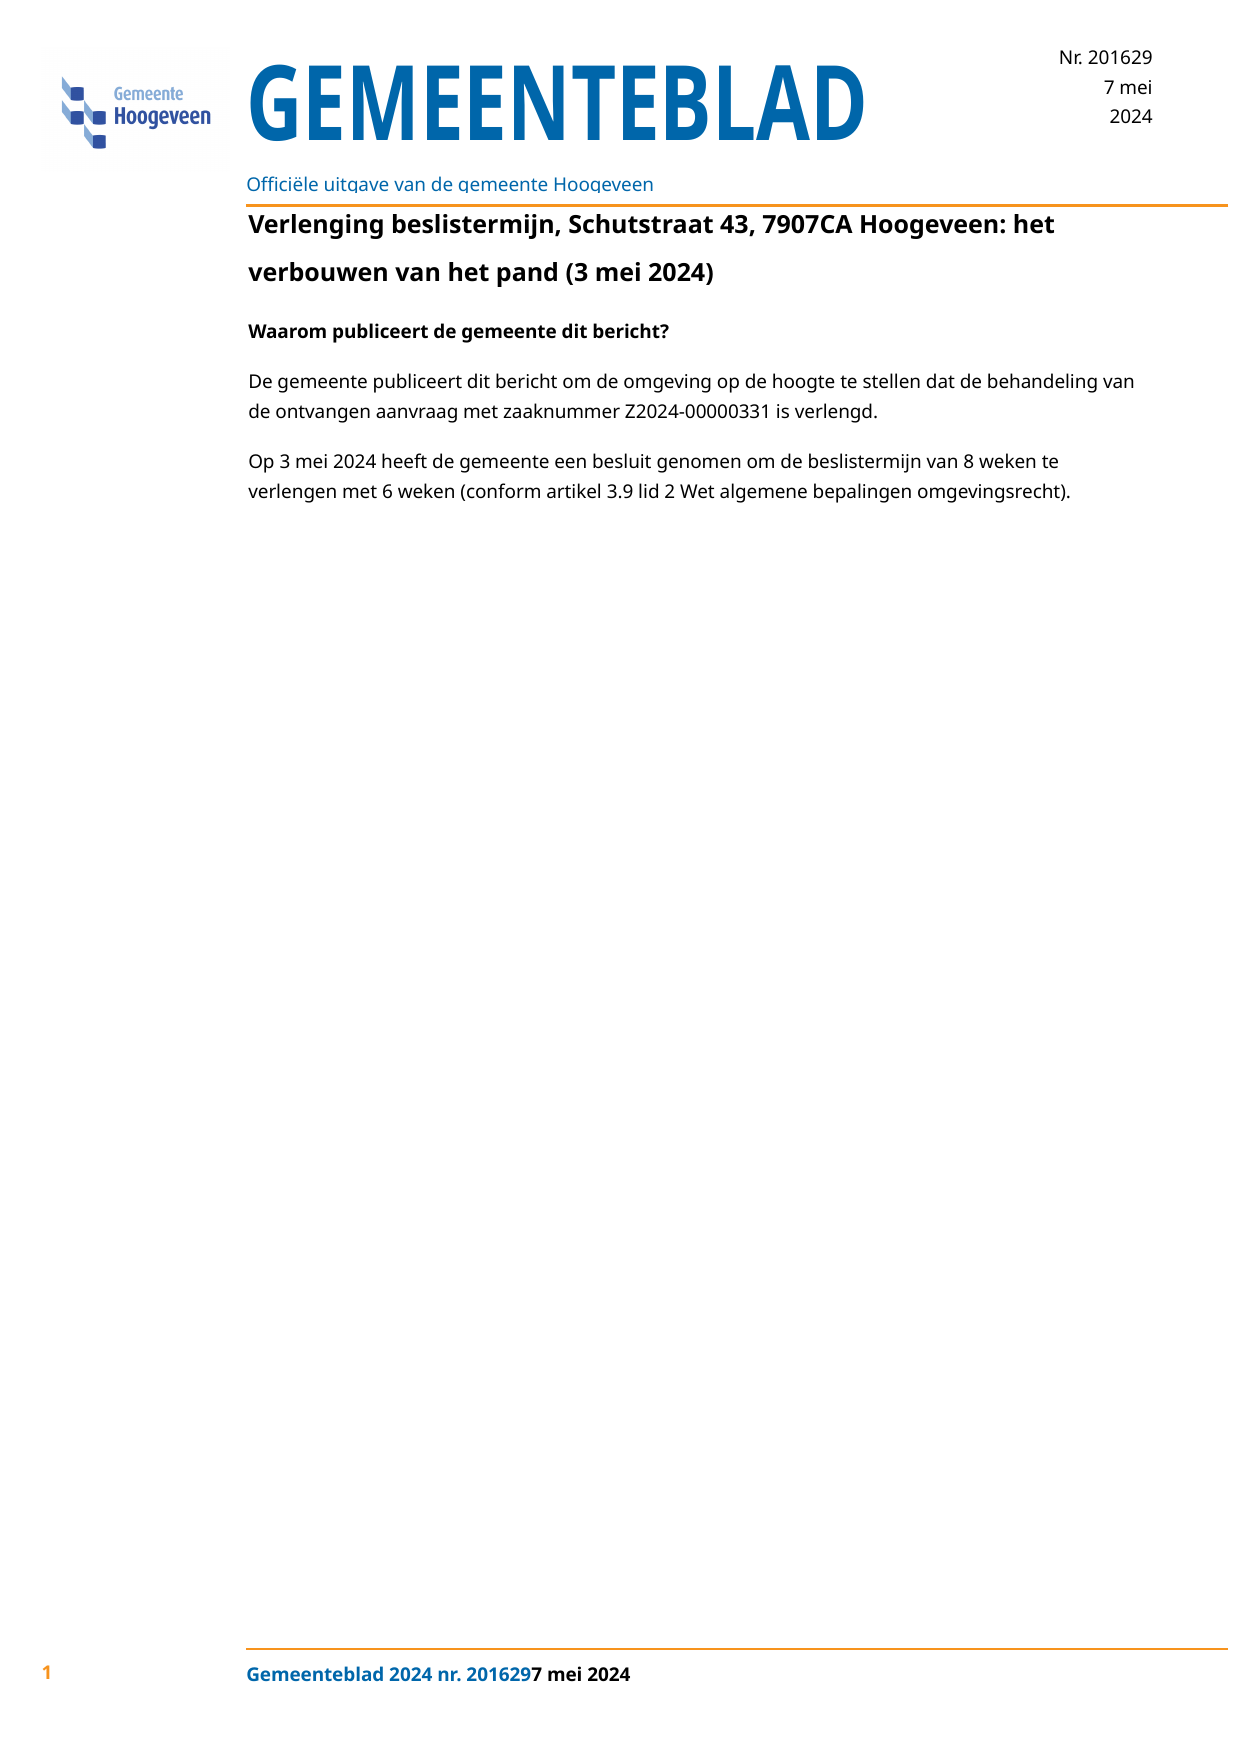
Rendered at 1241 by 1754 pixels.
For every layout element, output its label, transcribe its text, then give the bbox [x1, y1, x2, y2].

text Op 3 mei 2024 heeft de gemeente een besluit genomen om de beslistermijn van 8 weken te verlengen met 6 weken (conform artikel 3.9 lid 2 Wet algemene bepalingen omgevingsrecht). [248, 448, 1152, 504]
picture [41, 47, 231, 172]
text De gemeente publiceert dit bericht om de omgeving op de hoogte te stellen dat de behandeling van de ontvangen aanvraag met zaaknummer Z2024-00000331 is verlengd. [248, 368, 1152, 424]
text Verlenging beslistermijn, Schutstraat 43, 7907CA Hoogeveen: het verbouwen van het pand (3 mei 2024) [248, 207, 1152, 288]
text Waarom publiceert de gemeente dit bericht? [248, 318, 1152, 344]
